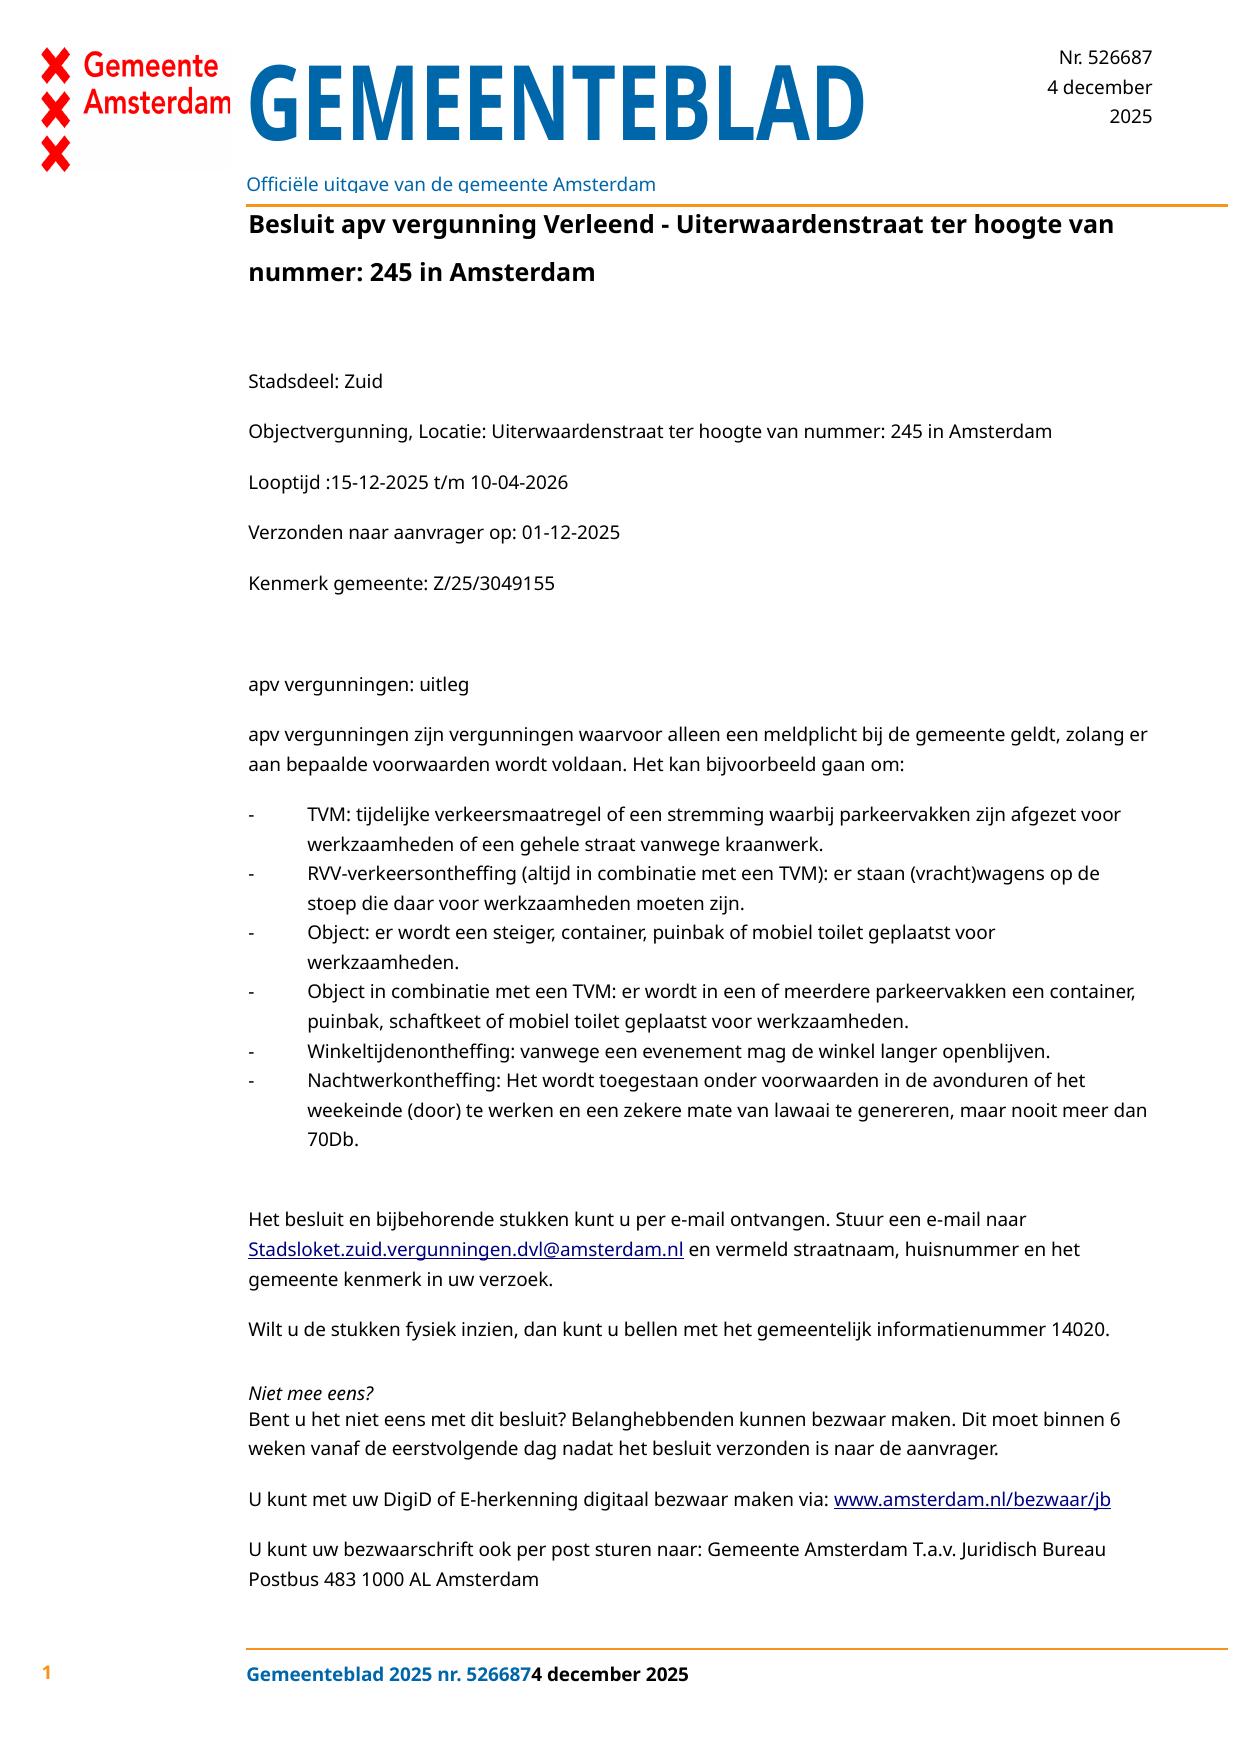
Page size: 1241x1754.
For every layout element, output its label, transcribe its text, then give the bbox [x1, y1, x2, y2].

list Winkeltijdenontheffing: vanwege een evenement mag de winkel langer openblijven. [248, 1038, 1152, 1064]
text Het besluit en bijbehorende stukken kunt u per e-mail ontvangen. Stuur een e-mail naar Stadsloket.zuid.vergunningen.dvl@amsterdam.nl en vermeld straatnaam, huisnummer en het gemeente kenmerk in uw verzoek. [248, 1207, 1152, 1292]
picture [41, 47, 231, 172]
list TVM: tijdelijke verkeersmaatregel of een stremming waarbij parkeervakken zijn afgezet voor werkzaamheden of een gehele straat vanwege kraanwerk. [248, 801, 1152, 857]
text Objectvergunning, Locatie: Uiterwaardenstraat ter hoogte van nummer: 245 in Amsterdam [248, 419, 1152, 444]
text U kunt uw bezwaarschrift ook per post sturen naar: Gemeente Amsterdam T.a.v. Juridisch Bureau Postbus 483 1000 AL Amsterdam [248, 1536, 1152, 1592]
text Verzonden naar aanvrager op: 01-12-2025 [248, 519, 1152, 545]
list RVV-verkeersontheffing (altijd in combinatie met een TVM): er staan (vracht)wagens op de stoep die daar voor werkzaamheden moeten zijn. [248, 860, 1152, 916]
text apv vergunningen zijn vergunningen waarvoor alleen een meldplicht bij de gemeente geldt, zolang er aan bepaalde voorwaarden wordt voldaan. Het kan bijvoorbeeld gaan om: [248, 721, 1152, 777]
text Kenmerk gemeente: Z/25/3049155 [248, 570, 1152, 596]
text Besluit apv vergunning Verleend - Uiterwaardenstraat ter hoogte van nummer: 245 in Amsterdam [248, 207, 1152, 288]
text Niet mee eens? [248, 1380, 1152, 1406]
text Looptijd :15-12-2025 t/m 10-04-2026 [248, 469, 1152, 495]
text Stadsdeel: Zuid [248, 368, 1152, 394]
text Bent u het niet eens met dit besluit? Belanghebbenden kunnen bezwaar maken. Dit moet binnen 6 weken vanaf de eerstvolgende dag nadat het besluit verzonden is naar de aanvrager. [248, 1406, 1152, 1461]
text U kunt met uw DigiD of E-herkenning digitaal bezwaar maken via: www.amsterdam.nl/bezwaar/jb [248, 1486, 1152, 1512]
list Object in combinatie met een TVM: er wordt in een of meerdere parkeervakken een container, puinbak, schaftkeet of mobiel toilet geplaatst voor werkzaamheden. [248, 979, 1152, 1034]
text Wilt u de stukken fysiek inzien, dan kunt u bellen met het gemeentelijk informatienummer 14020. [248, 1316, 1152, 1342]
list Object: er wordt een steiger, container, puinbak of mobiel toilet geplaatst voor werkzaamheden. [248, 919, 1152, 975]
text apv vergunningen: uitleg [248, 671, 1152, 697]
list Nachtwerkontheffing: Het wordt toegestaan onder voorwaarden in de avonduren of het weekeinde (door) te werken en een zekere mate van lawaai te genereren, maar nooit meer dan 70Db. [248, 1067, 1152, 1152]
